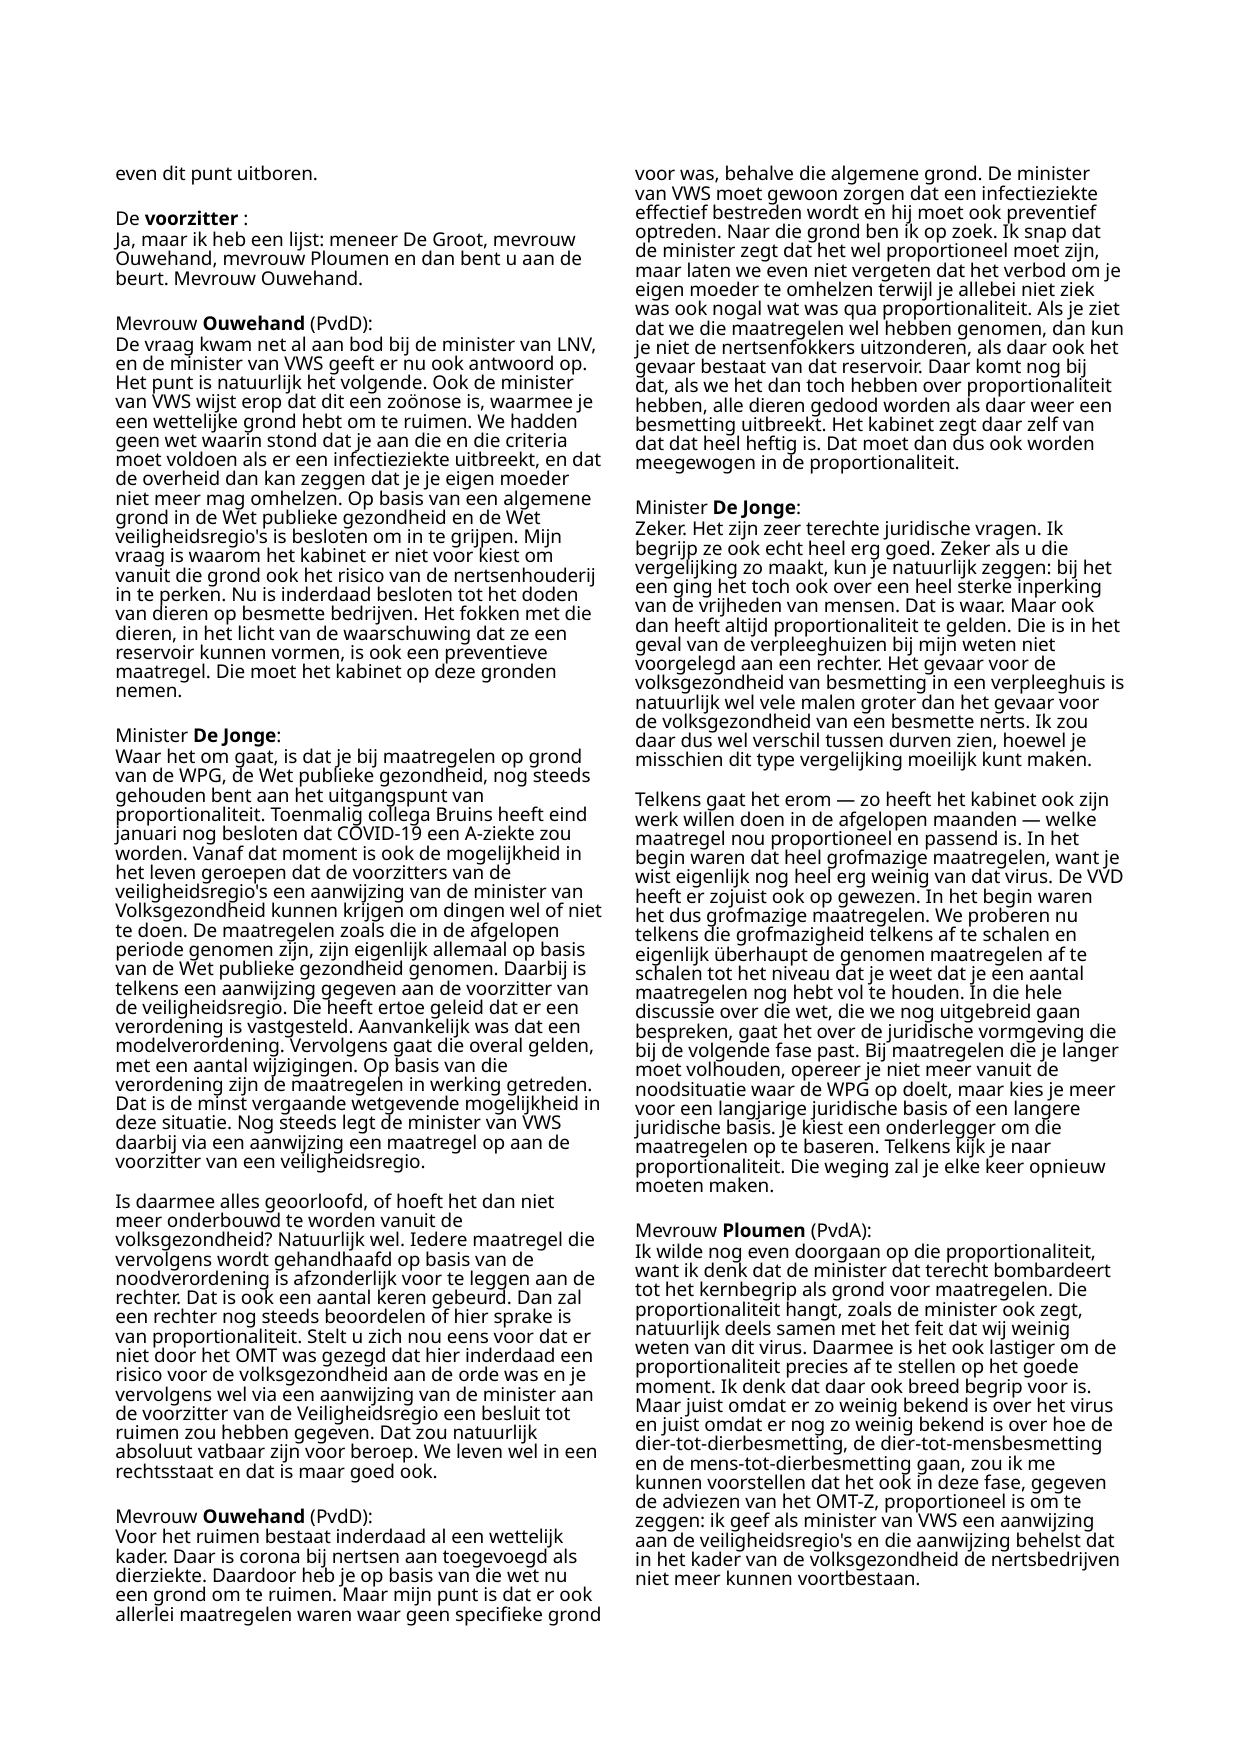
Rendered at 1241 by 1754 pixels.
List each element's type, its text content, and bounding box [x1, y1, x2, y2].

text Telkens gaat het erom — zo heeft het kabinet ook zijn werk willen doen in de afgelopen maanden — welke maatregel nou proportioneel en passend is. In het begin waren dat heel grofmazige maatregelen, want je wist eigenlijk nog heel erg weinig van dat virus. De VVD heeft er zojuist ook op gewezen. In het begin waren het dus grofmazige maatregelen. We proberen nu telkens die grofmazigheid telkens af te schalen en eigenlijk überhaupt de genomen maatregelen af te schalen tot het niveau dat je weet dat je een aantal maatregelen nog hebt vol te houden. In die hele discussie over die wet, die we nog uitgebreid gaan bespreken, gaat het over de juridische vormgeving die bij de volgende fase past. Bij maatregelen die je langer moet volhouden, opereer je niet meer vanuit de noodsituatie waar de WPG op doelt, maar kies je meer voor een langjarige juridische basis of een langere juridische basis. Je kiest een onderlegger om die maatregelen op te baseren. Telkens kijk je naar proportionaliteit. Die weging zal je elke keer opnieuw moeten maken. [635, 791, 1125, 1196]
text Ja, maar ik heb een lijst: meneer De Groot, mevrouw Ouwehand, mevrouw Ploumen en dan bent u aan de beurt. Mevrouw Ouwehand. [115, 231, 605, 289]
text De vraag kwam net al aan bod bij de minister van LNV, en de minister van VWS geeft er nu ook antwoord op. Het punt is natuurlijk het volgende. Ook de minister van VWS wijst erop dat dit een zoönose is, waarmee je een wettelijke grond hebt om te ruimen. We hadden geen wet waarin stond dat je aan die en die criteria moet voldoen als er een infectieziekte uitbreekt, en dat de overheid dan kan zeggen dat je je eigen moeder niet meer mag omhelzen. Op basis van een algemene grond in de Wet publieke gezondheid en de Wet veiligheidsregio's is besloten om in te grijpen. Mijn vraag is waarom het kabinet er niet voor kiest om vanuit die grond ook het risico van de nertsenhouderij in te perken. Nu is inderdaad besloten tot het doden van dieren op besmette bedrijven. Het fokken met die dieren, in het licht van de waarschuwing dat ze een reservoir kunnen vormen, is ook een preventieve maatregel. Die moet het kabinet op deze gronden nemen. [115, 336, 605, 702]
text voor was, behalve die algemene grond. De minister van VWS moet gewoon zorgen dat een infectieziekte effectief bestreden wordt en hij moet ook preventief optreden. Naar die grond ben ik op zoek. Ik snap dat de minister zegt dat het wel proportioneel moet zijn, maar laten we even niet vergeten dat het verbod om je eigen moeder te omhelzen terwijl je allebei niet ziek was ook nogal wat was qua proportionaliteit. Als je ziet dat we die maatregelen wel hebben genomen, dan kun je niet de nertsenfokkers uitzonderen, als daar ook het gevaar bestaat van dat reservoir. Daar komt nog bij dat, als we het dan toch hebben over proportionaliteit hebben, alle dieren gedood worden als daar weer een besmetting uitbreekt. Het kabinet zegt daar zelf van dat dat heel heftig is. Dat moet dan dus ook worden meegewogen in de proportionaliteit. [635, 165, 1125, 474]
text Mevrouw Ouwehand (PvdD): [115, 1503, 605, 1528]
text De voorzitter : [115, 205, 605, 231]
text Is daarmee alles geoorloofd, of hoeft het dan niet meer onderbouwd te worden vanuit de volksgezondheid? Natuurlijk wel. Iedere maatregel die vervolgens wordt gehandhaafd op basis van de noodverordening is afzonderlijk voor te leggen aan de rechter. Dat is ook een aantal keren gebeurd. Dan zal een rechter nog steeds beoordelen of hier sprake is van proportionaliteit. Stelt u zich nou eens voor dat er niet door het OMT was gezegd dat hier inderdaad een risico voor de volksgezondheid aan de orde was en je vervolgens wel via een aanwijzing van de minister aan de voorzitter van de Veiligheidsregio een besluit tot ruimen zou hebben gegeven. Dat zou natuurlijk absoluut vatbaar zijn voor beroep. We leven wel in een rechtsstaat en dat is maar goed ook. [115, 1193, 605, 1482]
text Mevrouw Ouwehand (PvdD): [115, 310, 605, 336]
text Ik wilde nog even doorgaan op die proportionaliteit, want ik denk dat de minister dat terecht bombardeert tot het kernbegrip als grond voor maatregelen. Die proportionaliteit hangt, zoals de minister ook zegt, natuurlijk deels samen met het feit dat wij weinig weten van dit virus. Daarmee is het ook lastiger om de proportionaliteit precies af te stellen op het goede moment. Ik denk dat daar ook breed begrip voor is. Maar juist omdat er zo weinig bekend is over het virus en juist omdat er nog zo weinig bekend is over hoe de dier-tot-dierbesmetting, de dier-tot-mensbesmetting en de mens-tot-dierbesmetting gaan, zou ik me kunnen voorstellen dat het ook in deze fase, gegeven de adviezen van het OMT-Z, proportioneel is om te zeggen: ik geef als minister van VWS een aanwijzing aan de veiligheidsregio's en die aanwijzing behelst dat in het kader van de volksgezondheid de nertsbedrijven niet meer kunnen voortbestaan. [635, 1243, 1125, 1589]
text Minister De Jonge: [635, 494, 1125, 520]
text Zeker. Het zijn zeer terechte juridische vragen. Ik begrijp ze ook echt heel erg goed. Zeker als u die vergelijking zo maakt, kun je natuurlijk zeggen: bij het een ging het toch ook over een heel sterke inperking van de vrijheden van mensen. Dat is waar. Maar ook dan heeft altijd proportionaliteit te gelden. Die is in het geval van de verpleeghuizen bij mijn weten niet voorgelegd aan een rechter. Het gevaar voor de volksgezondheid van besmetting in een verpleeghuis is natuurlijk wel vele malen groter dan het gevaar voor de volksgezondheid van een besmette nerts. Ik zou daar dus wel verschil tussen durven zien, hoewel je misschien dit type vergelijking moeilijk kunt maken. [635, 520, 1125, 771]
text Minister De Jonge: [115, 722, 605, 748]
text even dit punt uitboren. [115, 165, 605, 184]
text Voor het ruimen bestaat inderdaad al een wettelijk kader. Daar is corona bij nertsen aan toegevoegd als dierziekte. Daardoor heb je op basis van die wet nu een grond om te ruimen. Maar mijn punt is dat er ook allerlei maatregelen waren waar geen specifieke grond [115, 1528, 605, 1625]
text Mevrouw Ploumen (PvdA): [635, 1217, 1125, 1243]
text Waar het om gaat, is dat je bij maatregelen op grond van de WPG, de Wet publieke gezondheid, nog steeds gehouden bent aan het uitgangspunt van proportionaliteit. Toenmalig collega Bruins heeft eind januari nog besloten dat COVID-19 een A-ziekte zou worden. Vanaf dat moment is ook de mogelijkheid in het leven geroepen dat de voorzitters van de veiligheidsregio's een aanwijzing van de minister van Volksgezondheid kunnen krijgen om dingen wel of niet te doen. De maatregelen zoals die in de afgelopen periode genomen zijn, zijn eigenlijk allemaal op basis van de Wet publieke gezondheid genomen. Daarbij is telkens een aanwijzing gegeven aan de voorzitter van de veiligheidsregio. Die heeft ertoe geleid dat er een verordening is vastgesteld. Aanvankelijk was dat een modelverordening. Vervolgens gaat die overal gelden, met een aantal wijzigingen. Op basis van die verordening zijn de maatregelen in werking getreden. Dat is de minst vergaande wetgevende mogelijkheid in deze situatie. Nog steeds legt de minister van VWS daarbij via een aanwijzing een maatregel op aan de voorzitter van een veiligheidsregio. [115, 748, 605, 1172]
